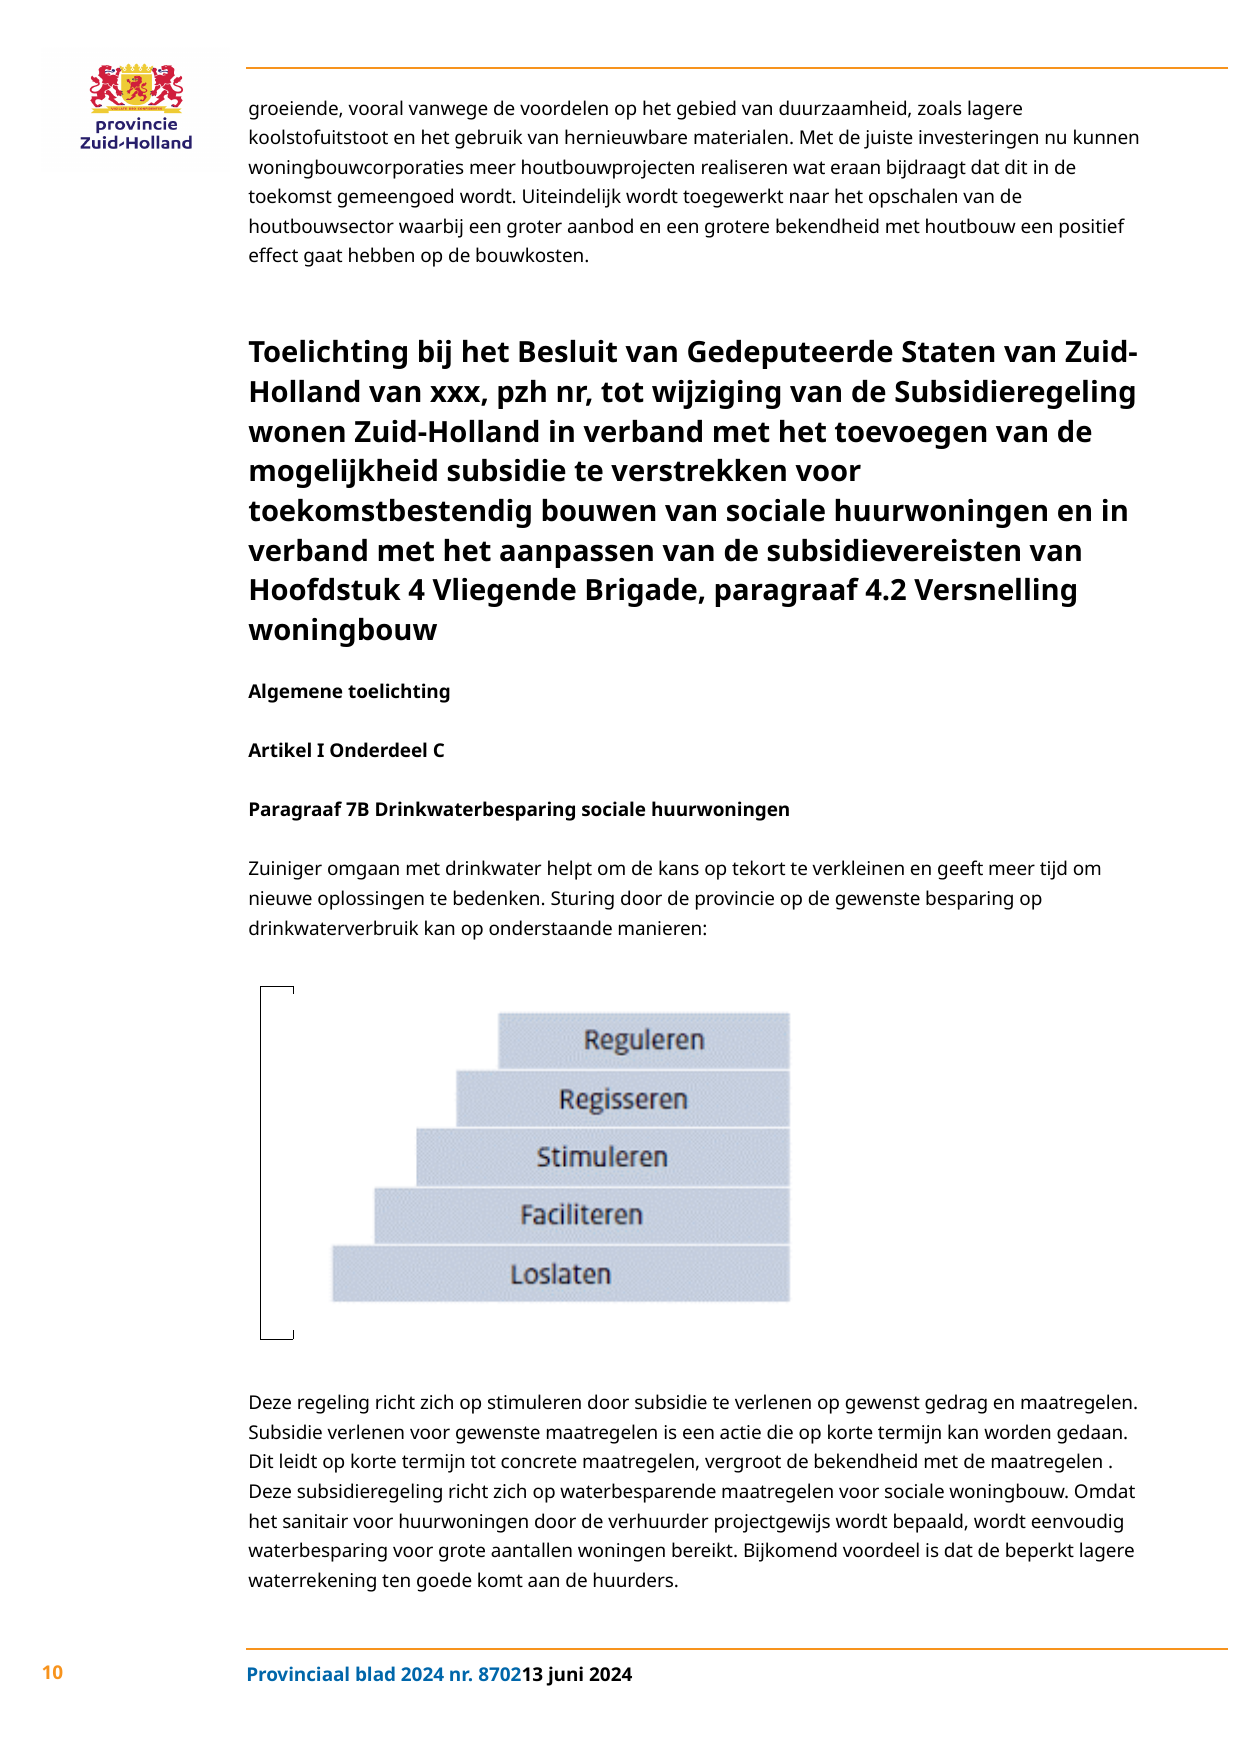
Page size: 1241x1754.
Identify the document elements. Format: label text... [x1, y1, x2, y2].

text groeiende, vooral vanwege de voordelen op het gebied van duurzaamheid, zoals lagere koolstofuitstoot en het gebruik van hernieuwbare materialen. Met de juiste investeringen nu kunnen woningbouwcorporaties meer houtbouwprojecten realiseren wat eraan bijdraagt dat dit in de toekomst gemeengoed wordt. Uiteindelijk wordt toegewerkt naar het opschalen van de houtbouwsector waarbij een groter aanbod en een grotere bekendheid met houtbouw een positief effect gaat hebben op de bouwkosten. [248, 95, 1152, 268]
picture [268, 994, 860, 1330]
text Zuiniger omgaan met drinkwater helpt om de kans op tekort te verkleinen en geeft meer tijd om nieuwe oplossingen te bedenken. Sturing door de provincie op de gewenste besparing op drinkwaterverbruik kan op onderstaande manieren: [248, 856, 1152, 941]
text Paragraaf 7B Drinkwaterbesparing sociale huurwoningen [248, 796, 1152, 822]
text Deze regeling richt zich op stimuleren door subsidie te verlenen op gewenst gedrag en maatregelen. Subsidie verlenen voor gewenste maatregelen is een actie die op korte termijn kan worden gedaan. Dit leidt op korte termijn tot concrete maatregelen, vergroot de bekendheid met de maatregelen . [248, 1389, 1152, 1474]
text Toelichting bij het Besluit van Gedeputeerde Staten van Zuid-Holland van xxx, pzh nr, tot wijziging van de Subsidieregeling wonen Zuid-Holland in verband met het toevoegen van de mogelijkheid subsidie te verstrekken voor toekomstbestendig bouwen van sociale huurwoningen en in verband met het aanpassen van de subsidievereisten van Hoofdstuk 4 Vliegende Brigade, paragraaf 4.2 Versnelling woningbouw [248, 331, 1152, 649]
text Deze subsidieregeling richt zich op waterbesparende maatregelen voor sociale woningbouw. Omdat het sanitair voor huurwoningen door de verhuurder projectgewijs wordt bepaald, wordt eenvoudig waterbesparing voor grote aantallen woningen bereikt. Bijkomend voordeel is dat de beperkt lagere waterrekening ten goede komt aan de huurders. [248, 1478, 1152, 1593]
text Algemene toelichting [248, 678, 1152, 704]
picture [41, 47, 231, 172]
text Artikel I Onderdeel C [248, 737, 1152, 763]
